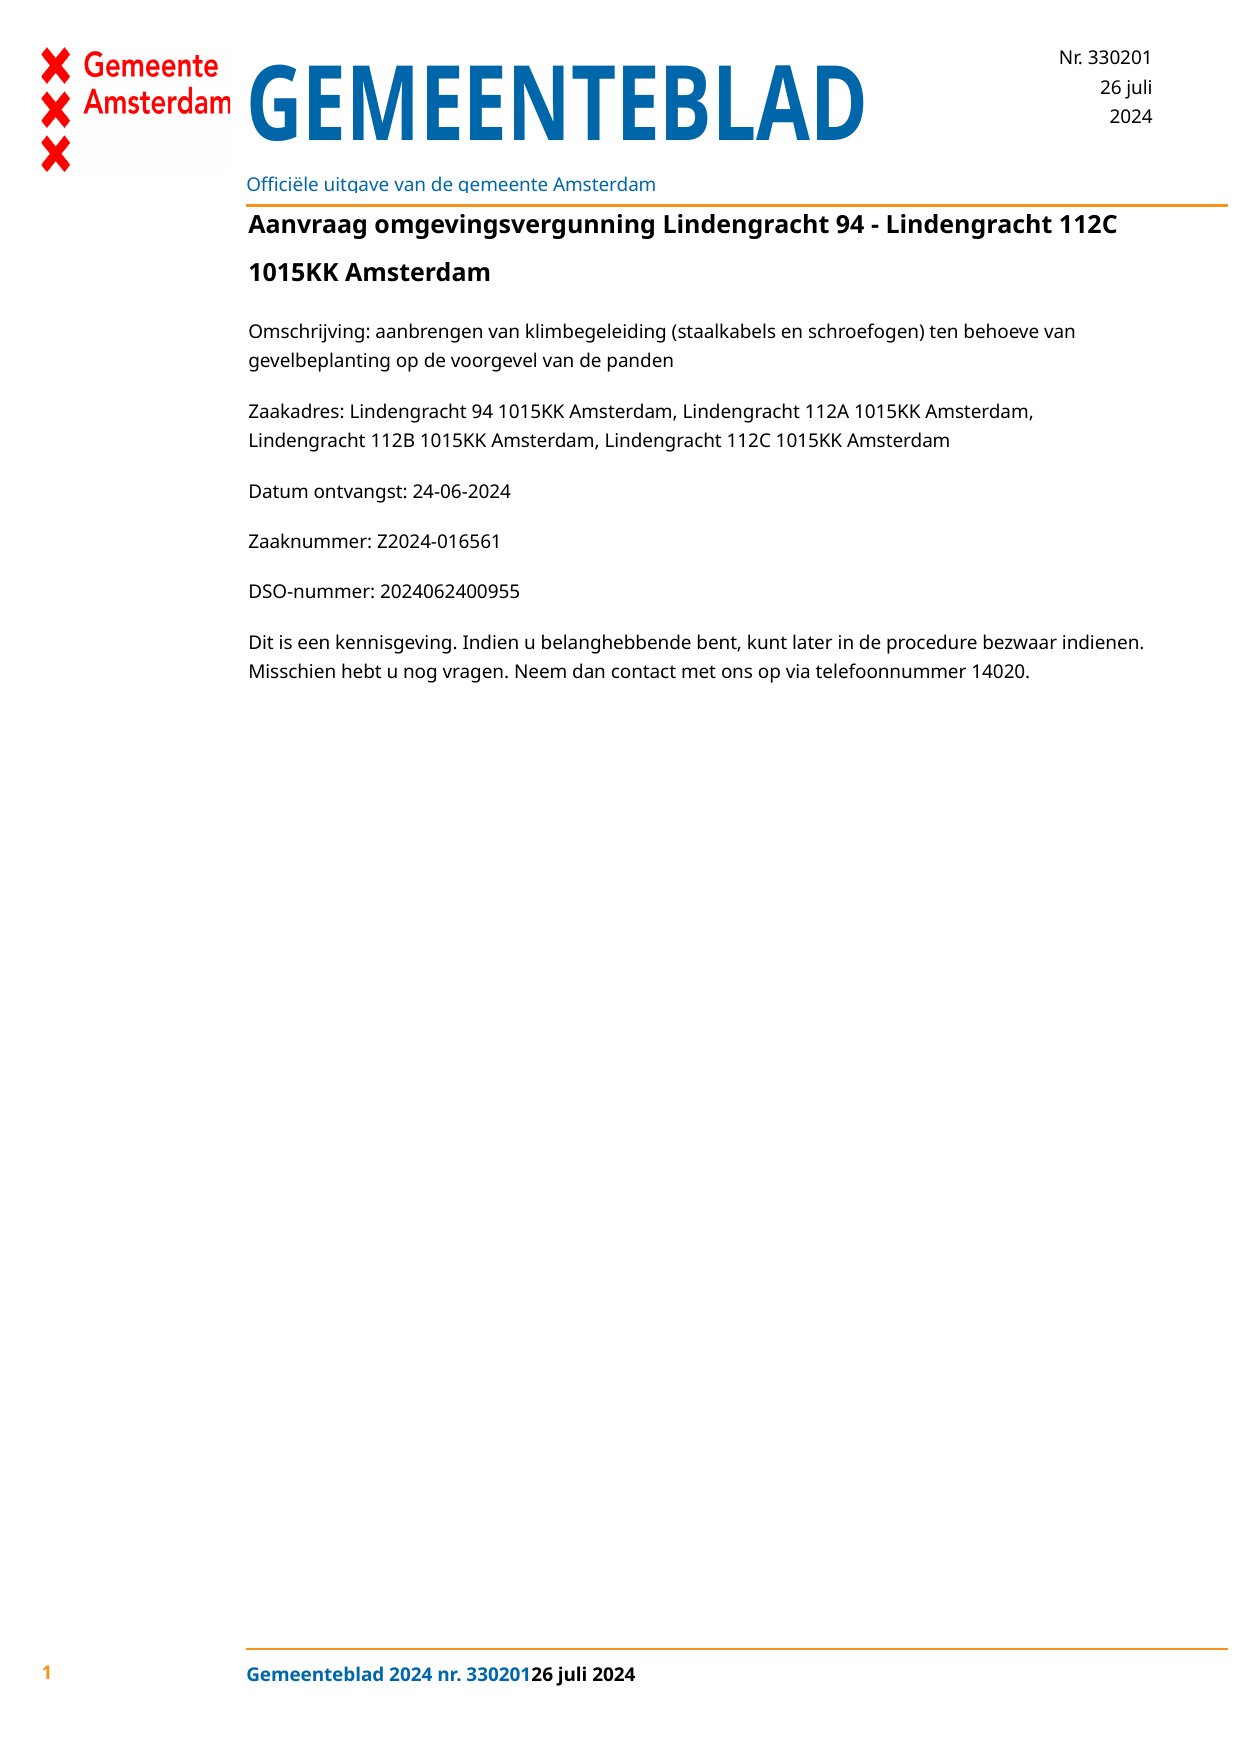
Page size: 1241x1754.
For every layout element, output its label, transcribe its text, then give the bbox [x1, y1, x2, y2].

text Dit is een kennisgeving. Indien u belanghebbende bent, kunt later in de procedure bezwaar indienen. Misschien hebt u nog vragen. Neem dan contact met ons op via telefoonnummer 14020. [248, 629, 1152, 684]
text Zaakadres: Lindengracht 94 1015KK Amsterdam, Lindengracht 112A 1015KK Amsterdam, Lindengracht 112B 1015KK Amsterdam, Lindengracht 112C 1015KK Amsterdam [248, 398, 1152, 453]
text Omschrijving: aanbrengen van klimbegeleiding (staalkabels en schroefogen) ten behoeve van gevelbeplanting op de voorgevel van de panden [248, 318, 1152, 373]
text DSO-nummer: 2024062400955 [248, 579, 1152, 604]
text Zaaknummer: Z2024-016561 [248, 528, 1152, 554]
picture [41, 47, 231, 172]
text Datum ontvangst: 24-06-2024 [248, 478, 1152, 504]
text Aanvraag omgevingsvergunning Lindengracht 94 - Lindengracht 112C 1015KK Amsterdam [248, 207, 1152, 288]
